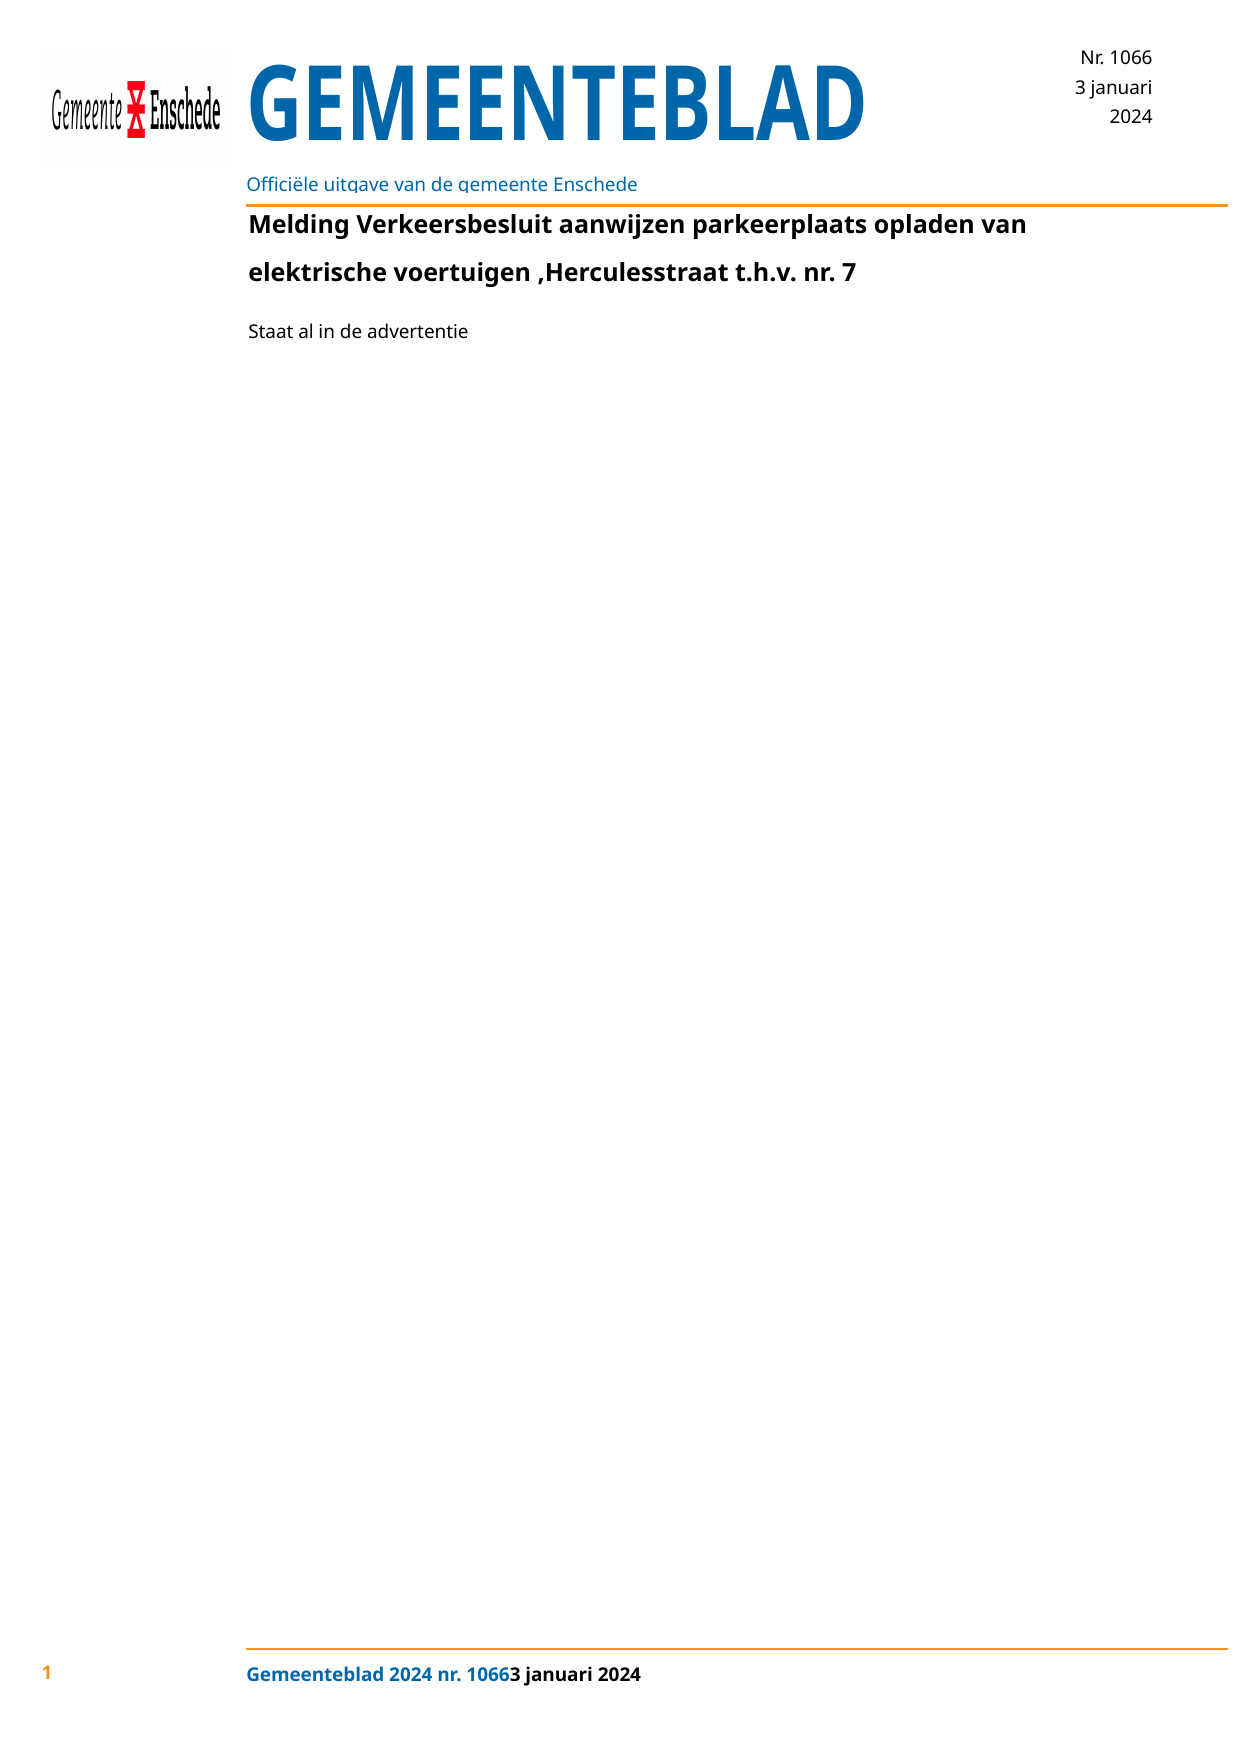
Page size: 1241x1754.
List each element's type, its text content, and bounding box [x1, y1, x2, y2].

picture [41, 47, 231, 172]
text Melding Verkeersbesluit aanwijzen parkeerplaats opladen van elektrische voertuigen ,Herculesstraat t.h.v. nr. 7 [248, 207, 1152, 288]
text Staat al in de advertentie [248, 318, 1152, 344]
